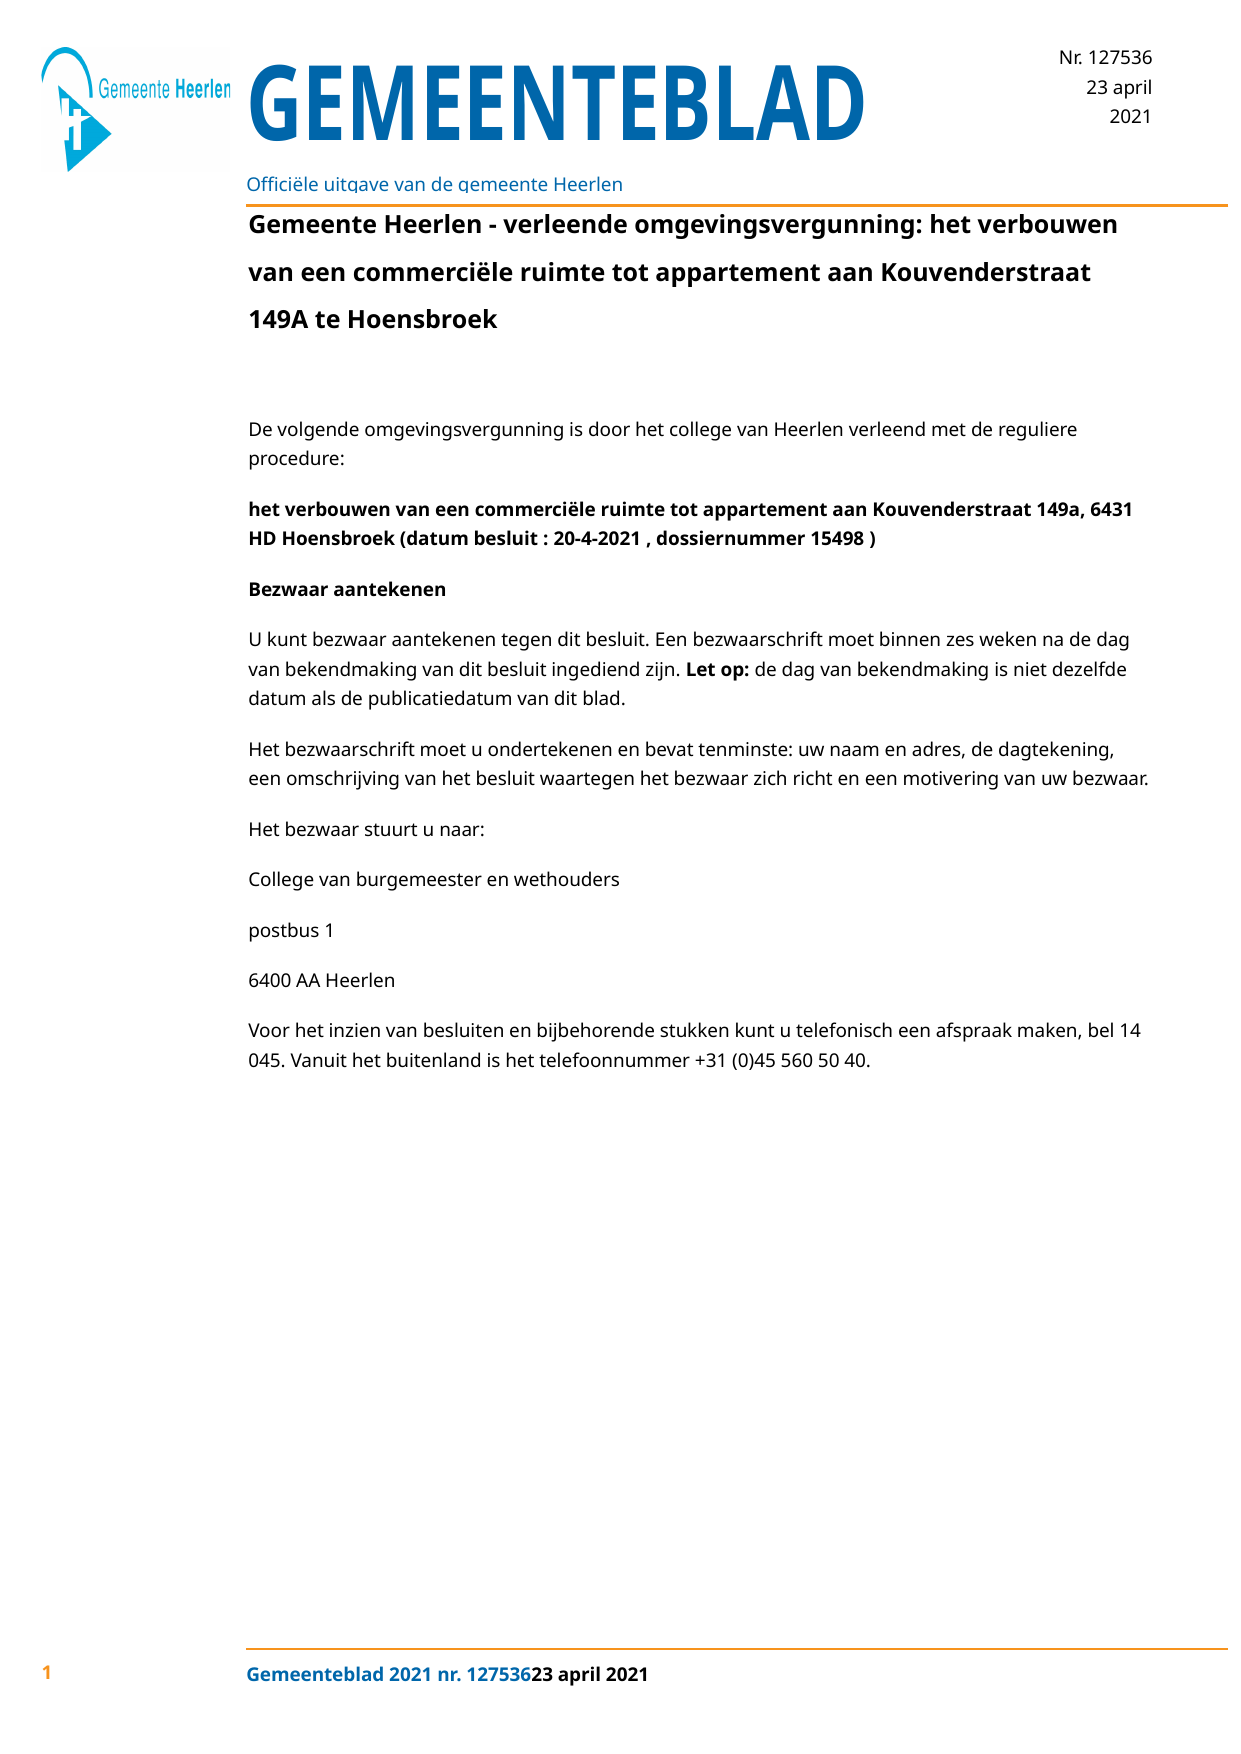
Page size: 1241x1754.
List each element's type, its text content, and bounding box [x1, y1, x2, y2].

text Bezwaar aantekenen [248, 576, 1152, 602]
text U kunt bezwaar aantekenen tegen dit besluit. Een bezwaarschrift moet binnen zes weken na de dag van bekendmaking van dit besluit ingediend zijn. Let op: de dag van bekendmaking is niet dezelfde datum als de publicatiedatum van dit blad. [248, 626, 1152, 711]
picture [41, 47, 59, 70]
text Gemeente Heerlen - verleende omgevingsvergunning: het verbouwen van een commerciële ruimte tot appartement aan Kouvenderstraat 149A te Hoensbroek [248, 207, 1152, 336]
text het verbouwen van een commerciële ruimte tot appartement aan Kouvenderstraat 149a, 6431 HD Hoensbroek (datum besluit : 20-4-2021 , dossiernummer 15498 ) [248, 496, 1152, 551]
text postbus 1 [248, 917, 1152, 942]
picture [41, 47, 231, 172]
text 6400 AA Heerlen [248, 967, 1152, 993]
text De volgende omgevingsvergunning is door het college van Heerlen verleend met de reguliere procedure: [248, 416, 1152, 471]
text Het bezwaar stuurt u naar: [248, 816, 1152, 842]
text Voor het inzien van besluiten en bijbehorende stukken kunt u telefonisch een afspraak maken, bel 14 045. Vanuit het buitenland is het telefoonnummer +31 (0)45 560 50 40. [248, 1018, 1152, 1073]
text College van burgemeester en wethouders [248, 866, 1152, 892]
text Het bezwaarschrift moet u ondertekenen en bevat tenminste: uw naam en adres, de dagtekening, een omschrijving van het besluit waartegen het bezwaar zich richt en een motivering van uw bezwaar. [248, 736, 1152, 791]
